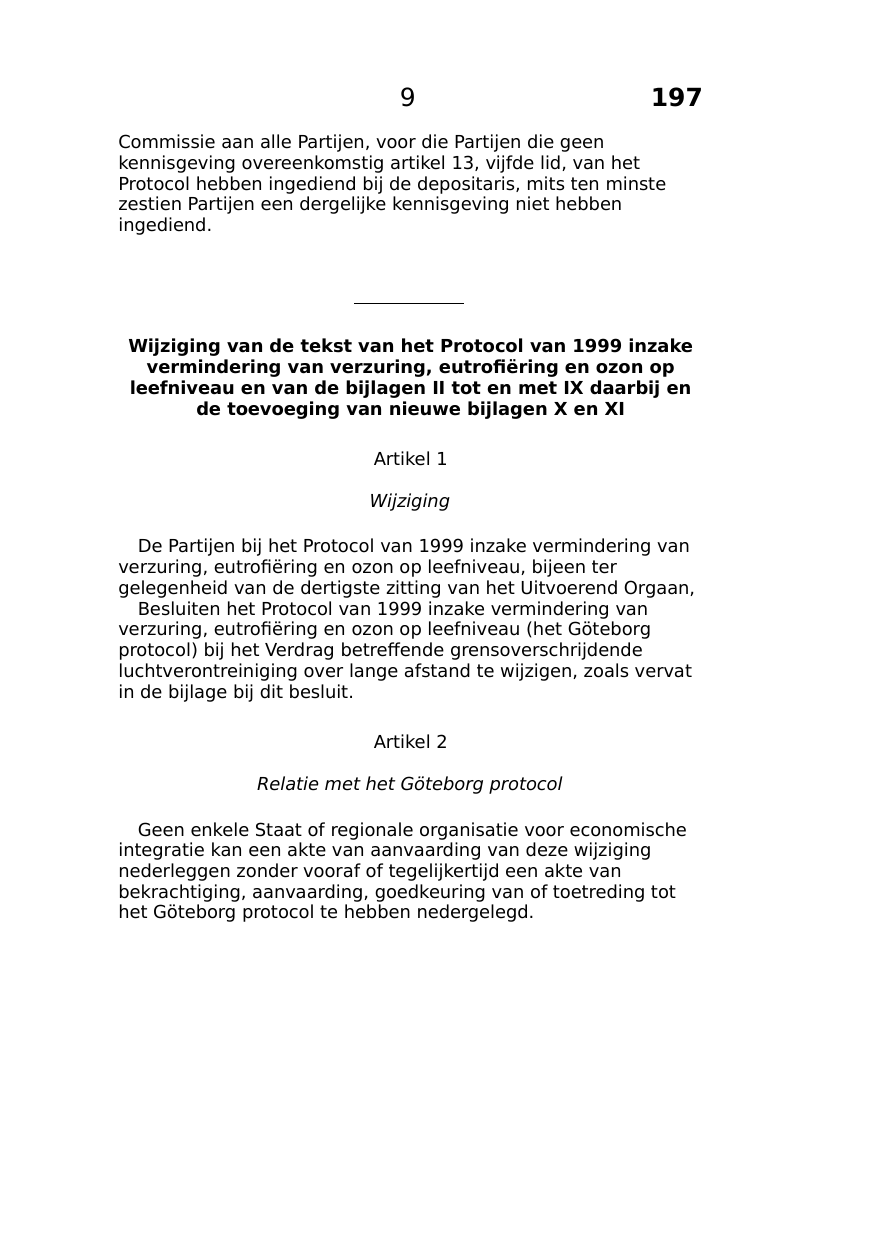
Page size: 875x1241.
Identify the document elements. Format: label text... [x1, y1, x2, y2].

subtitle Artikel 2 Relatie met het Göteborg protocol [118, 732, 703, 794]
subtitle Wijziging van de tekst van het Protocol van 1999 inzake vermindering van verzuring, eutrofiëring en ozon op leefniveau en van de bijlagen II tot en met IX daarbij en de toevoeging van nieuwe bijlagen X en XI [118, 336, 703, 419]
text De Partijen bij het Protocol van 1999 inzake vermindering van verzuring, eutrofiëring en ozon op leefniveau, bijeen ter gelegenheid van de dertigste zitting van het Uitvoerend Orgaan, [118, 536, 703, 598]
text Geen enkele Staat of regionale organisatie voor economische integratie kan een akte van aanvaarding van deze wijziging nederleggen zonder vooraf of tegelijkertijd een akte van bekrachtiging, aanvaarding, goedkeuring van of toetreding tot het Göteborg protocol te hebben nedergelegd. [118, 819, 703, 923]
subtitle Artikel 1 Wijziging [118, 449, 703, 511]
text Commissie aan alle Partijen, voor die Partijen die geen kennisgeving overeenkomstig artikel 13, vijfde lid, van het Protocol hebben ingediend bij de depositaris, mits ten minste zestien Partijen een dergelijke kennisgeving niet hebben ingediend. [118, 132, 703, 236]
text Besluiten het Protocol van 1999 inzake vermindering van verzuring, eutrofiëring en ozon op leefniveau (het Göteborg protocol) bij het Verdrag betreffende grensoverschrijdende luchtverontreiniging over lange afstand te wijzigen, zoals vervat in de bijlage bij dit besluit. [118, 598, 703, 702]
